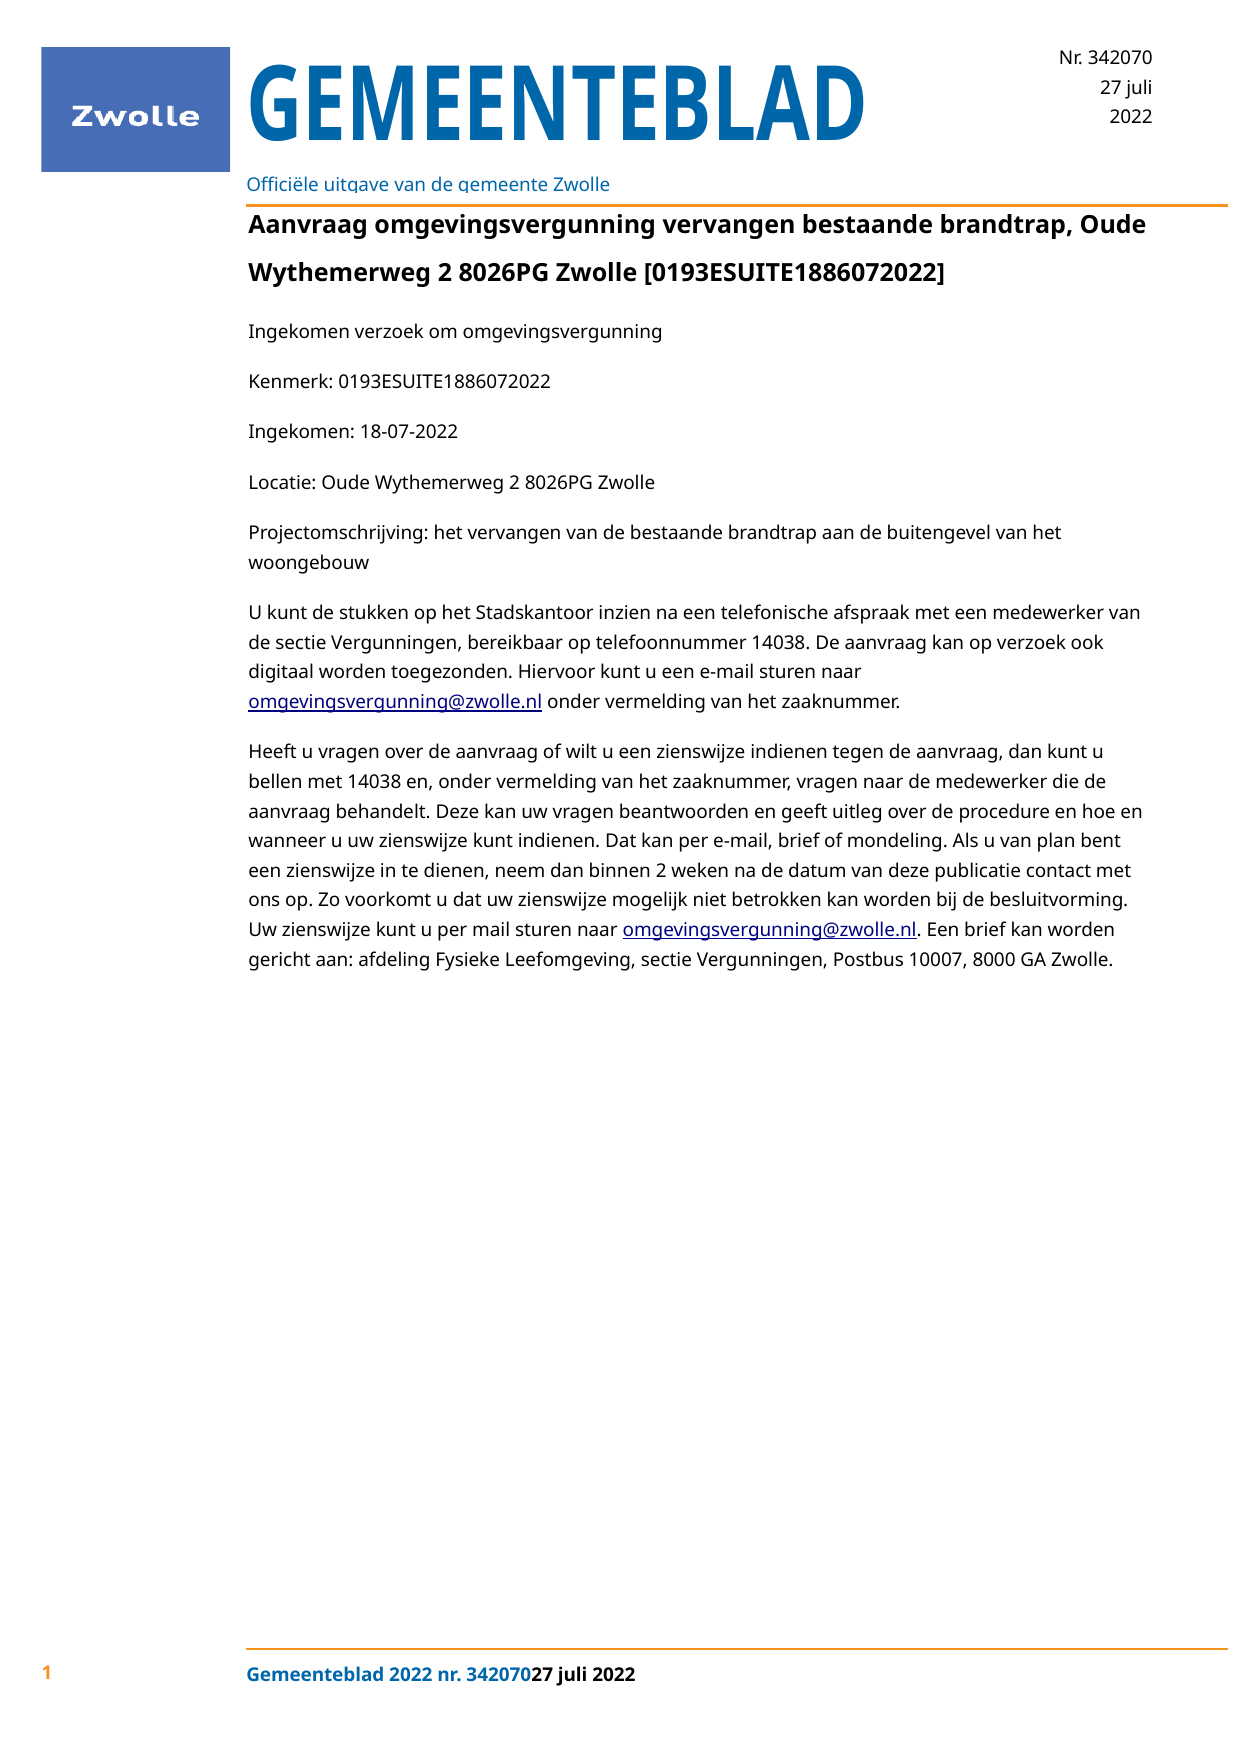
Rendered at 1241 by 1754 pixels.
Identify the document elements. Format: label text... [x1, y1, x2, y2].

picture [41, 47, 231, 172]
text Aanvraag omgevingsvergunning vervangen bestaande brandtrap, Oude Wythemerweg 2 8026PG Zwolle [0193ESUITE1886072022] [248, 207, 1152, 288]
text Locatie: Oude Wythemerweg 2 8026PG Zwolle [248, 469, 1152, 495]
text Kenmerk: 0193ESUITE1886072022 [248, 368, 1152, 394]
text Projectomschrijving: het vervangen van de bestaande brandtrap aan de buitengevel van het woongebouw [248, 519, 1152, 575]
text U kunt de stukken op het Stadskantoor inzien na een telefonische afspraak met een medewerker van de sectie Vergunningen, bereikbaar op telefoonnummer 14038. De aanvraag kan op verzoek ook digitaal worden toegezonden. Hiervoor kunt u een e-mail sturen naar omgevingsvergunning@zwolle.nl onder vermelding van het zaaknummer. [248, 599, 1152, 714]
text Heeft u vragen over de aanvraag of wilt u een zienswijze indienen tegen de aanvraag, dan kunt u bellen met 14038 en, onder vermelding van het zaaknummer, vragen naar de medewerker die de aanvraag behandelt. Deze kan uw vragen beantwoorden en geeft uitleg over de procedure en hoe en wanneer u uw zienswijze kunt indienen. Dat kan per e-mail, brief of mondeling. Als u van plan bent een zienswijze in te dienen, neem dan binnen 2 weken na de datum van deze publicatie contact met ons op. Zo voorkomt u dat uw zienswijze mogelijk niet betrokken kan worden bij de besluitvorming. Uw zienswijze kunt u per mail sturen naar omgevingsvergunning@zwolle.nl. Een brief kan worden gericht aan: afdeling Fysieke Leefomgeving, sectie Vergunningen, Postbus 10007, 8000 GA Zwolle. [248, 739, 1152, 972]
text Ingekomen: 18-07-2022 [248, 419, 1152, 444]
text Ingekomen verzoek om omgevingsvergunning [248, 318, 1152, 344]
